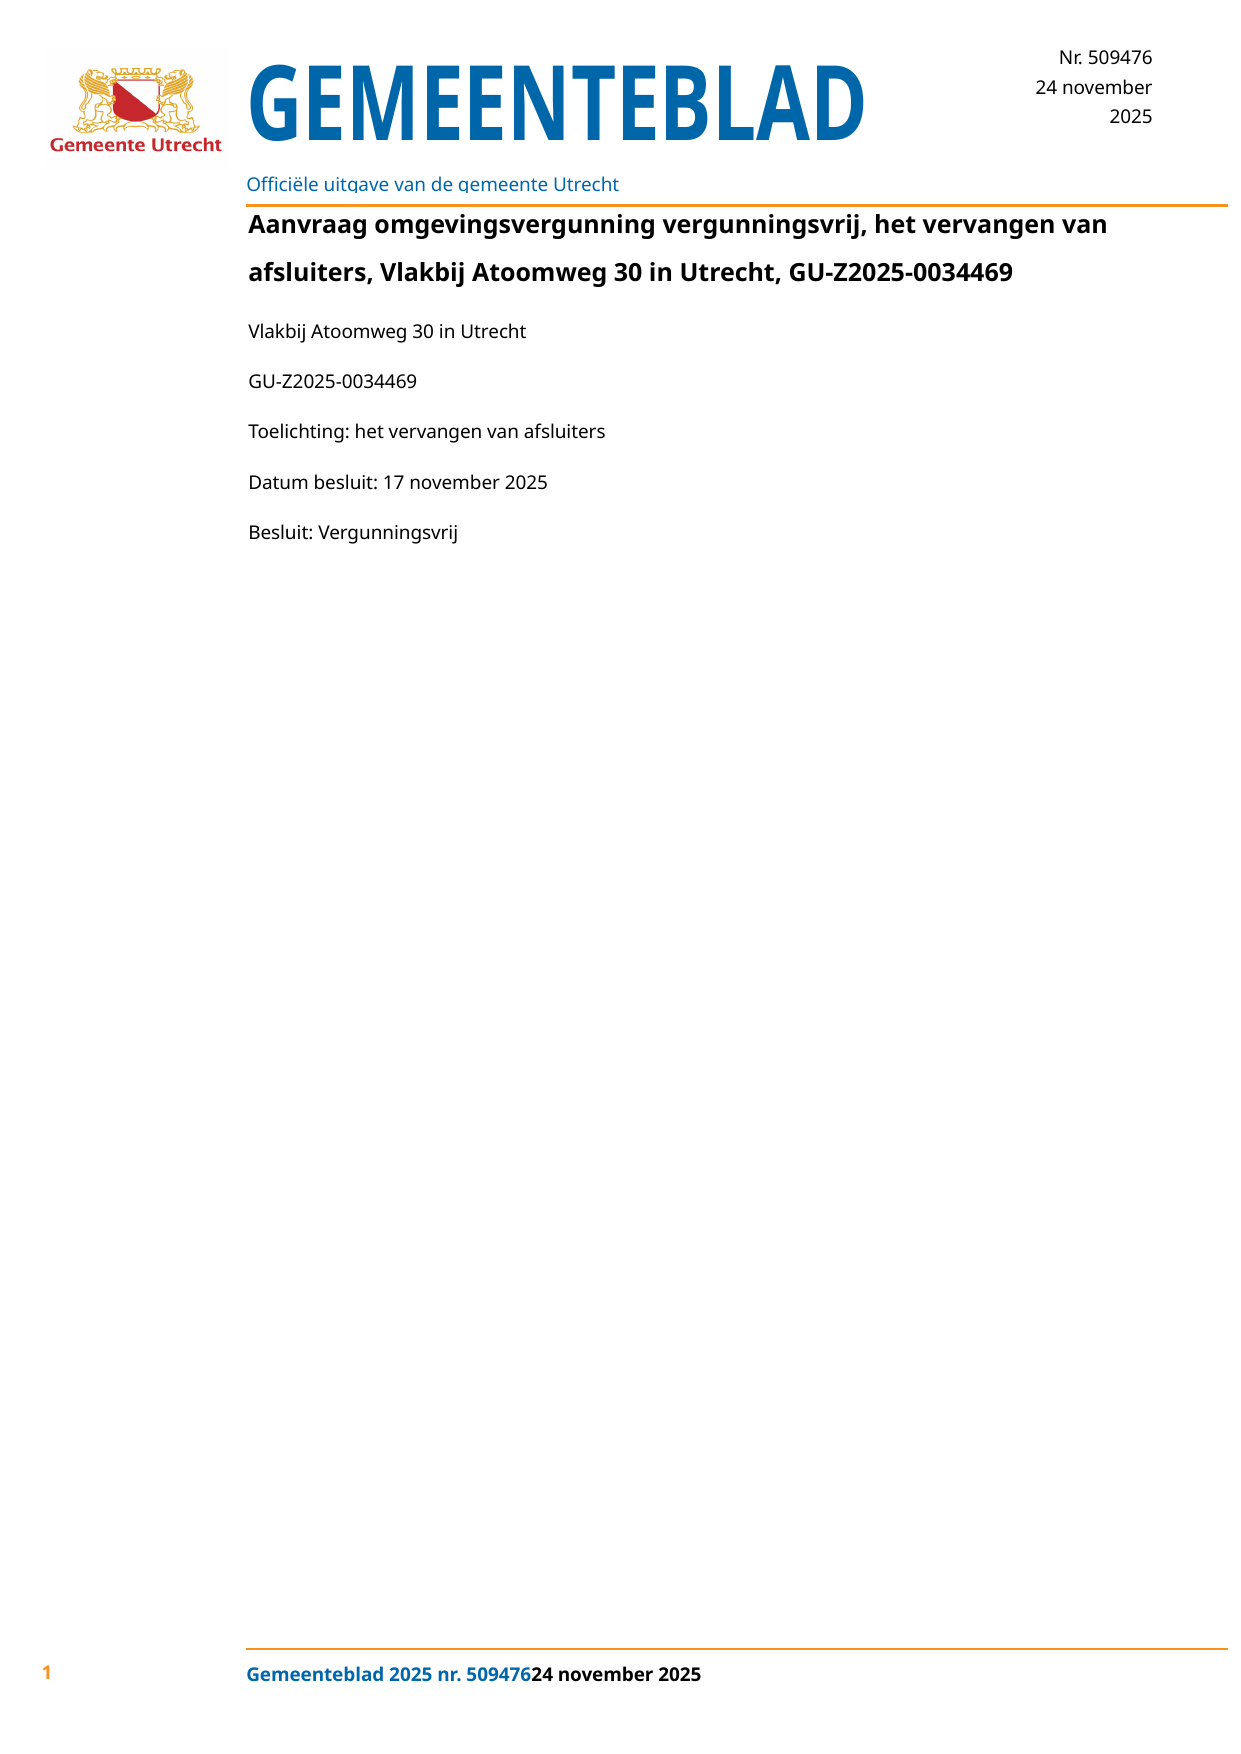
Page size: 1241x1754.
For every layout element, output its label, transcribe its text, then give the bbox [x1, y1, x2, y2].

text Vlakbij Atoomweg 30 in Utrecht [248, 318, 1152, 344]
text Aanvraag omgevingsvergunning vergunningsvrij, het vervangen van afsluiters, Vlakbij Atoomweg 30 in Utrecht, GU-Z2025-0034469 [248, 207, 1152, 288]
text GU-Z2025-0034469 [248, 368, 1152, 394]
text Datum besluit: 17 november 2025 [248, 469, 1152, 495]
picture [41, 47, 231, 172]
text Toelichting: het vervangen van afsluiters [248, 419, 1152, 444]
text Besluit: Vergunningsvrij [248, 519, 1152, 545]
